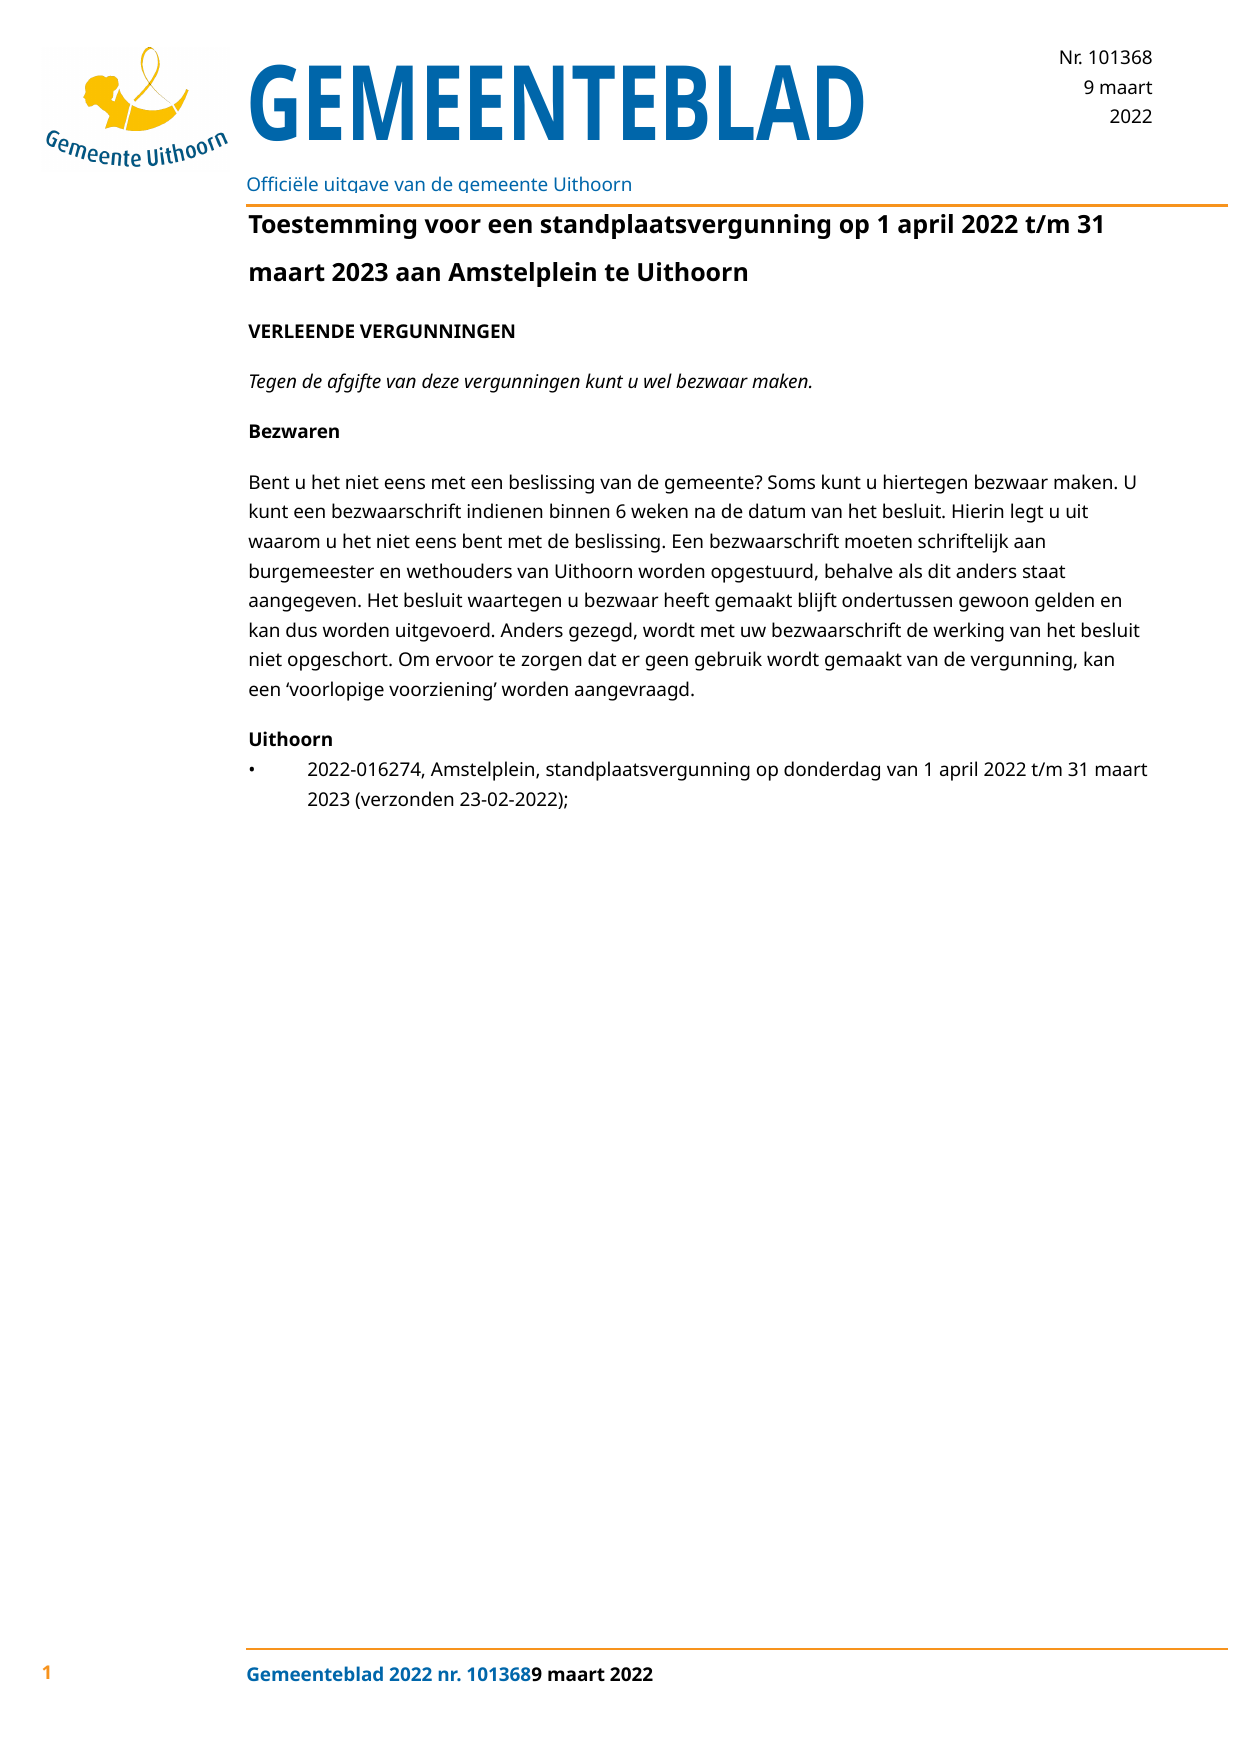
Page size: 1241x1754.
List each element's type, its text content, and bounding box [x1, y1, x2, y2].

text Tegen de afgifte van deze vergunningen kunt u wel bezwaar maken. [248, 368, 1152, 394]
picture [41, 47, 231, 172]
text Bezwaren [248, 419, 1152, 444]
text Bent u het niet eens met een beslissing van de gemeente? Soms kunt u hiertegen bezwaar maken. U kunt een bezwaarschrift indienen binnen 6 weken na de datum van het besluit. Hierin legt u uit waarom u het niet eens bent met de beslissing. Een bezwaarschrift moeten schriftelijk aan burgemeester en wethouders van Uithoorn worden opgestuurd, behalve als dit anders staat aangegeven. Het besluit waartegen u bezwaar heeft gemaakt blijft ondertussen gewoon gelden en kan dus worden uitgevoerd. Anders gezegd, wordt met uw bezwaarschrift de werking van het besluit niet opgeschort. Om ervoor te zorgen dat er geen gebruik wordt gemaakt van de vergunning, kan een ‘voorlopige voorziening’ worden aangevraagd. [248, 469, 1152, 702]
text VERLEENDE VERGUNNINGEN [248, 318, 1152, 344]
list 2022-016274, Amstelplein, standplaatsvergunning op donderdag van 1 april 2022 t/m 31 maart 2023 (verzonden 23-02-2022); [248, 756, 1152, 812]
text Uithoorn [248, 727, 1152, 752]
text Toestemming voor een standplaatsvergunning op 1 april 2022 t/m 31 maart 2023 aan Amstelplein te Uithoorn [248, 207, 1152, 288]
